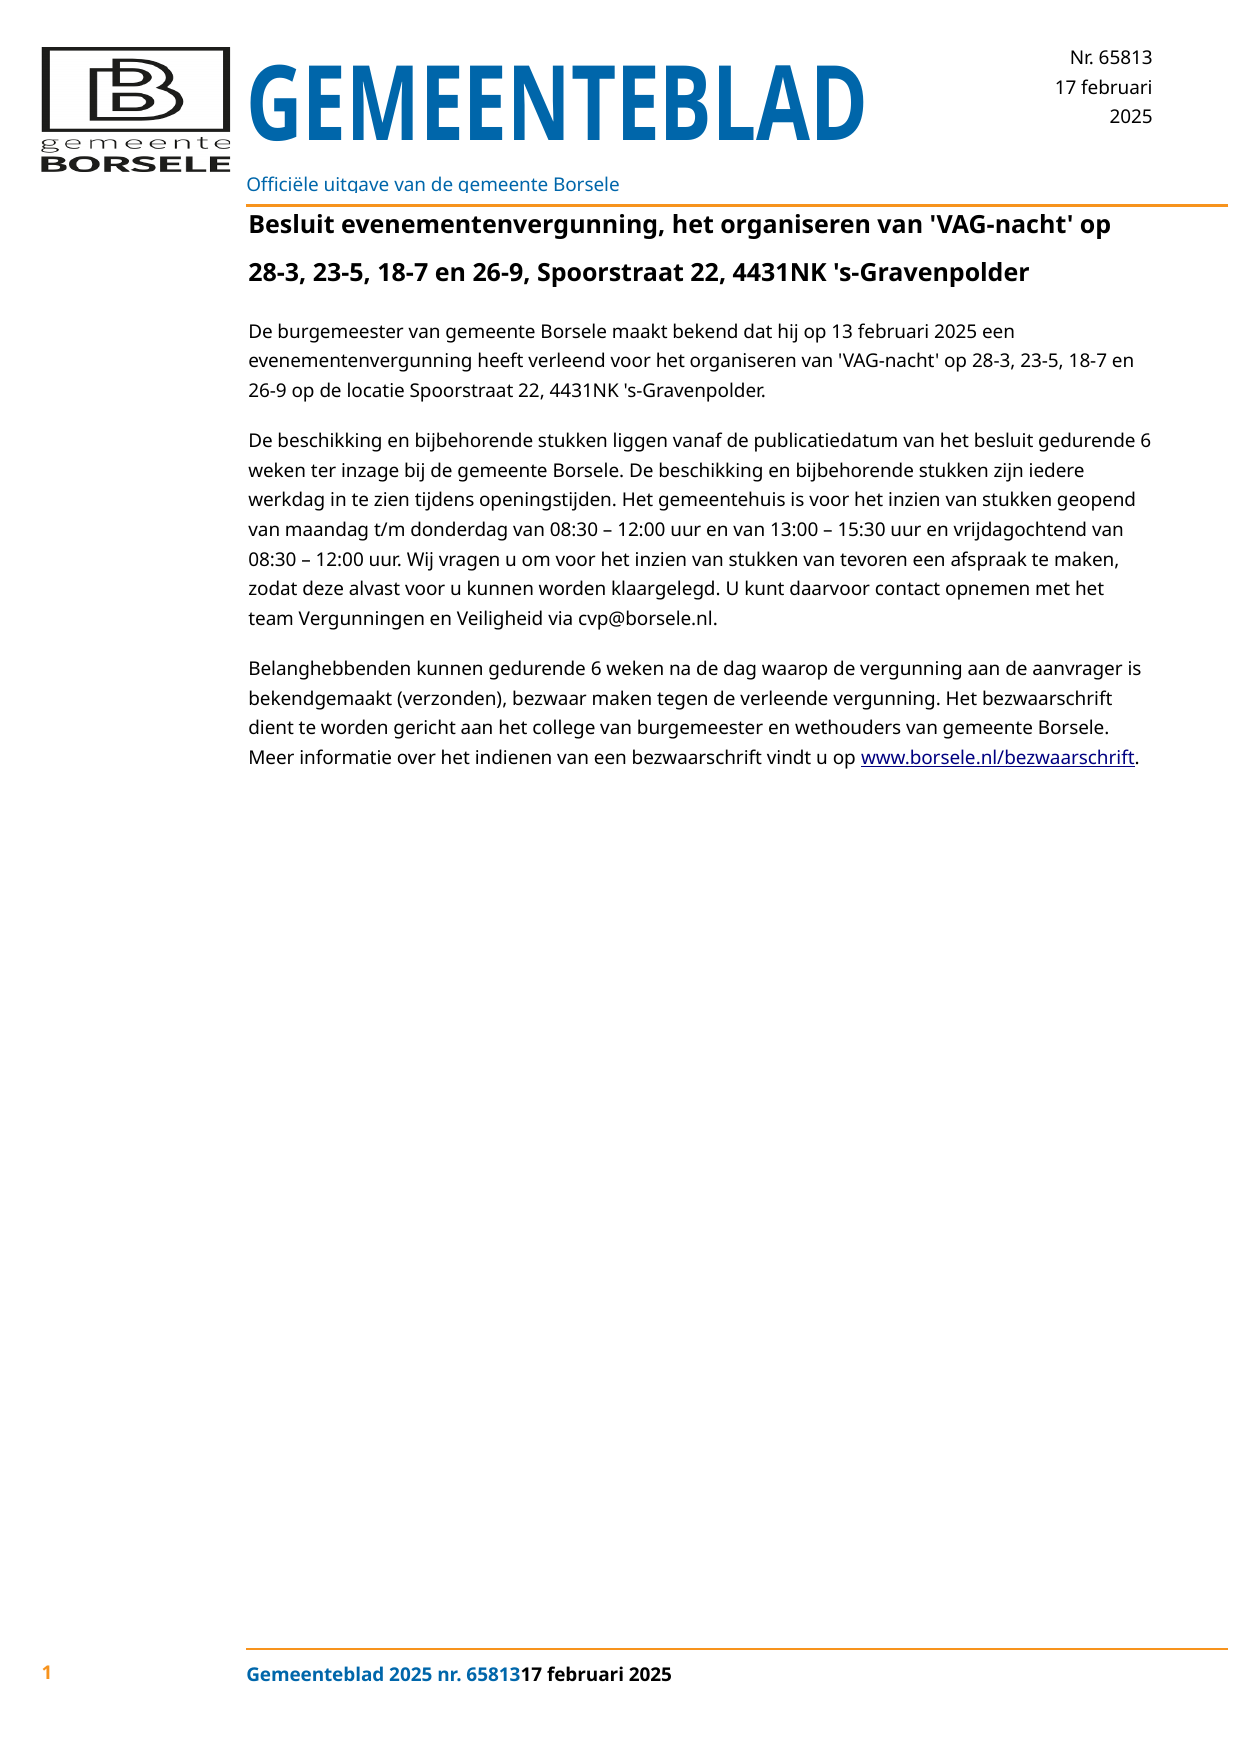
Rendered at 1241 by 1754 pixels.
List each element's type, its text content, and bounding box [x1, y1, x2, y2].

text De burgemeester van gemeente Borsele maakt bekend dat hij op 13 februari 2025 een evenementenvergunning heeft verleend voor het organiseren van 'VAG-nacht' op 28-3, 23-5, 18-7 en 26-9 op de locatie Spoorstraat 22, 4431NK 's-Gravenpolder. [248, 318, 1152, 403]
text De beschikking en bijbehorende stukken liggen vanaf de publicatiedatum van het besluit gedurende 6 weken ter inzage bij de gemeente Borsele. De beschikking en bijbehorende stukken zijn iedere werkdag in te zien tijdens openingstijden. Het gemeentehuis is voor het inzien van stukken geopend van maandag t/m donderdag van 08:30 – 12:00 uur en van 13:00 – 15:30 uur en vrijdagochtend van 08:30 – 12:00 uur. Wij vragen u om voor het inzien van stukken van tevoren een afspraak te maken, zodat deze alvast voor u kunnen worden klaargelegd. U kunt daarvoor contact opnemen met het team Vergunningen en Veiligheid via cvp@borsele.nl. [248, 427, 1152, 631]
text Belanghebbenden kunnen gedurende 6 weken na de dag waarop de vergunning aan de aanvrager is bekendgemaakt (verzonden), bezwaar maken tegen de verleende vergunning. Het bezwaarschrift dient te worden gericht aan het college van burgemeester en wethouders van gemeente Borsele. Meer informatie over het indienen van een bezwaarschrift vindt u op www.borsele.nl/bezwaarschrift. [248, 655, 1152, 770]
text Besluit evenementenvergunning, het organiseren van 'VAG-nacht' op 28-3, 23-5, 18-7 en 26-9, Spoorstraat 22, 4431NK 's-Gravenpolder [248, 207, 1152, 288]
picture [41, 47, 231, 172]
